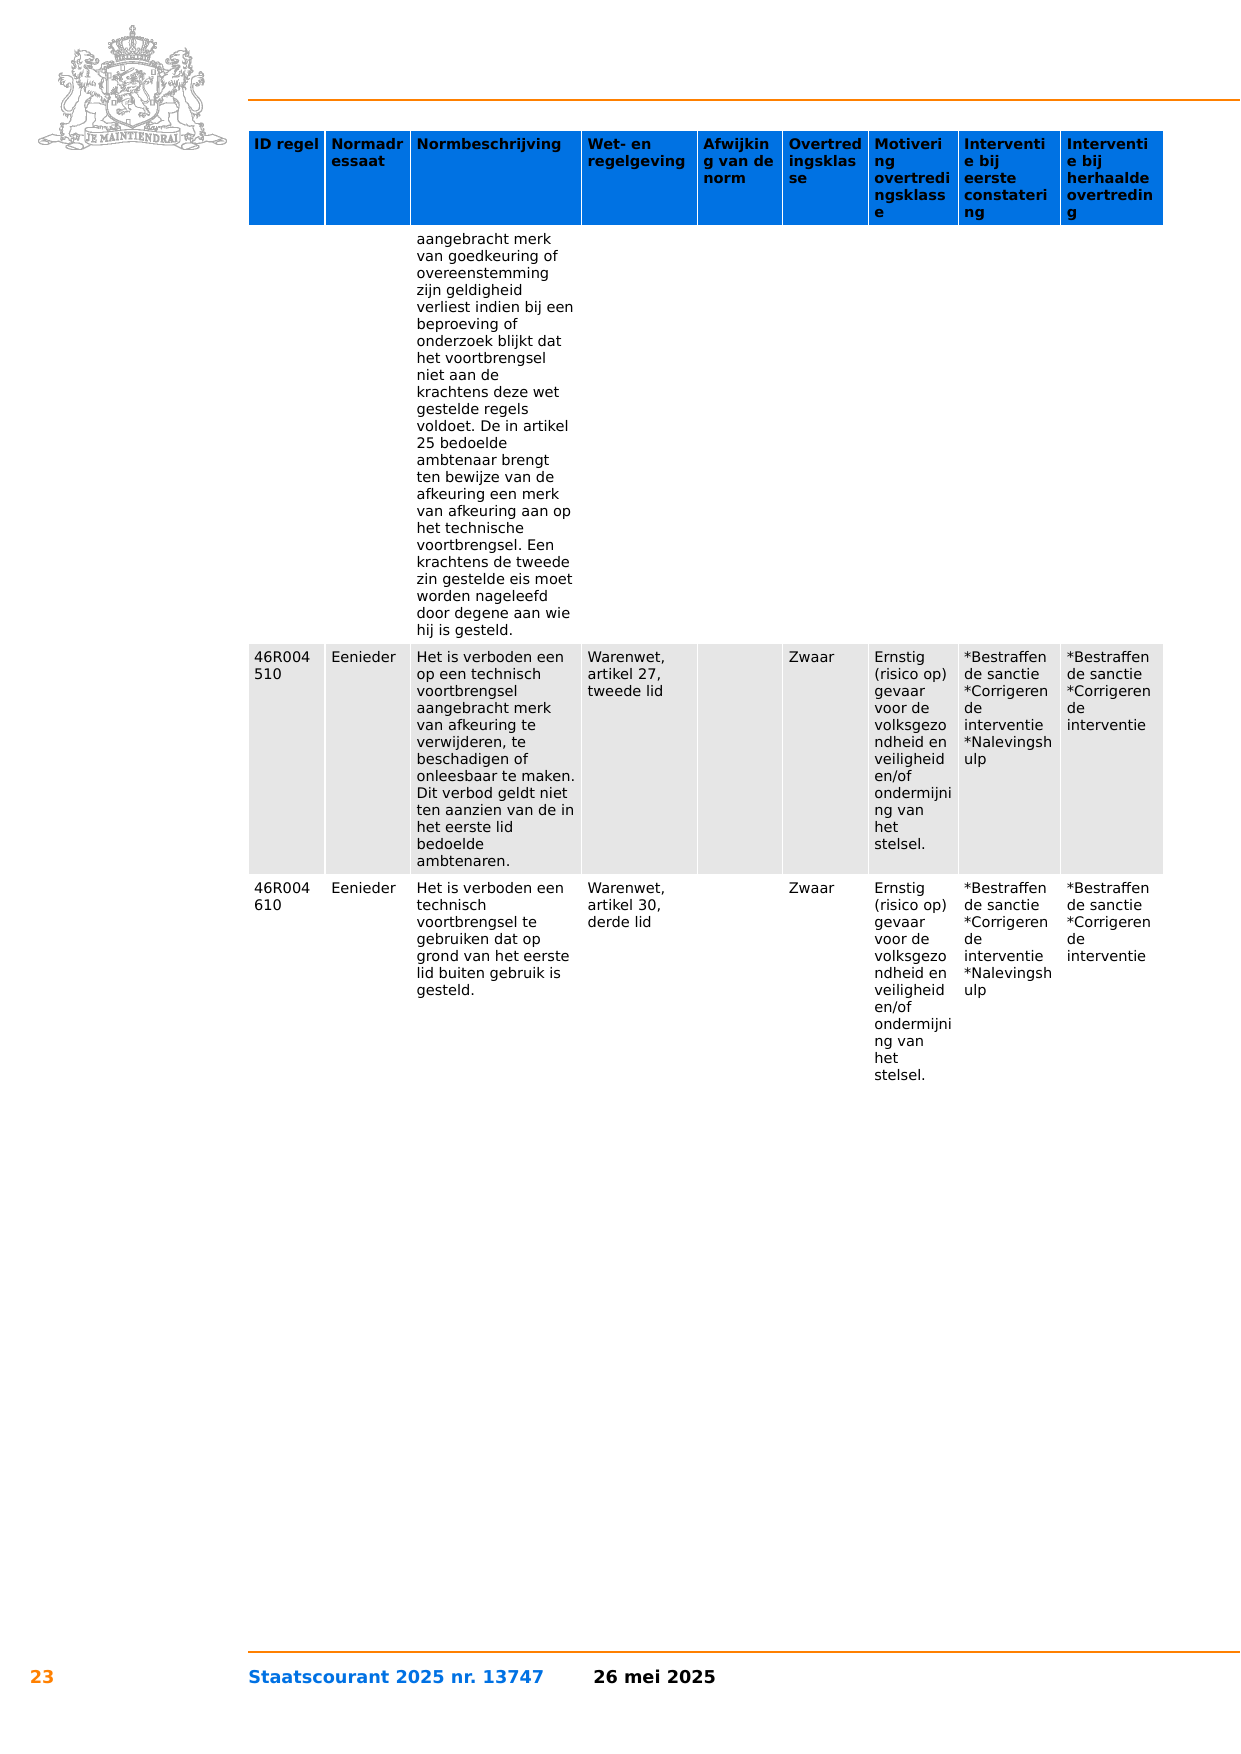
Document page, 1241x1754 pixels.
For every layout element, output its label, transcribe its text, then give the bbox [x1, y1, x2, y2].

table_cell [582, 226, 697, 643]
table_cell 46R004610 [249, 875, 324, 1088]
table_cell *Bestraffende sanctie *Corrigerende interventie *Nalevingshulp [959, 644, 1060, 874]
table_cell [959, 226, 1060, 643]
table_cell *Bestraffende sanctie *Corrigerende interventie [1061, 875, 1163, 1088]
table_header ID regel [249, 131, 324, 225]
table_header Normbeschrijving [411, 131, 581, 225]
table_cell [698, 644, 782, 874]
table_cell Zwaar [783, 875, 868, 1088]
table_cell [698, 226, 782, 643]
table_cell [249, 226, 324, 643]
table_cell *Bestraffende sanctie *Corrigerende interventie [1061, 644, 1163, 874]
table_cell Het is verboden een op een technisch voortbrengsel aangebracht merk van afkeuring te verwijderen, te beschadigen of onleesbaar te maken. Dit verbod geldt niet ten aanzien van de in het eerste lid bedoelde ambtenaren. [411, 644, 581, 874]
picture [38, 25, 227, 150]
table_cell [326, 226, 410, 643]
table_cell [783, 226, 868, 643]
table_header Interventie bij herhaalde overtreding [1061, 131, 1163, 225]
table_header Overtredingsklasse [783, 131, 868, 225]
table_cell [698, 875, 782, 1088]
table_header Interventie bij eerste constatering [959, 131, 1060, 225]
table_header Normadressaat [326, 131, 410, 225]
table_header Wet- en regelgeving [582, 131, 697, 225]
table_cell Zwaar [783, 644, 868, 874]
table_cell 46R004510 [249, 644, 324, 874]
table_header Afwijking van de norm [698, 131, 782, 225]
table_cell Ernstig (risico op) gevaar voor de volksgezondheid en veiligheid en/of ondermijning van het stelsel. [869, 644, 958, 874]
table_cell Eenieder [326, 875, 410, 1088]
table_cell Eenieder [326, 644, 410, 874]
table_cell Ernstig (risico op) gevaar voor de volksgezondheid en veiligheid en/of ondermijning van het stelsel. [869, 875, 958, 1088]
table_header Motivering overtredingsklasse [869, 131, 958, 225]
table_cell [1061, 226, 1163, 643]
table_cell [869, 226, 958, 643]
table_cell Warenwet, artikel 30, derde lid [582, 875, 697, 1088]
table_cell Het is verboden een technisch voortbrengsel te gebruiken dat op grond van het eerste lid buiten gebruik is gesteld. [411, 875, 581, 1088]
table_cell Warenwet, artikel 27, tweede lid [582, 644, 697, 874]
table_cell *Bestraffende sanctie *Corrigerende interventie *Nalevingshulp [959, 875, 1060, 1088]
table_cell aangebracht merk van goedkeuring of overeenstemming zijn geldigheid verliest indien bij een beproeving of onderzoek blijkt dat het voortbrengsel niet aan de krachtens deze wet gestelde regels voldoet. De in artikel 25 bedoelde ambtenaar brengt ten bewijze van de afkeuring een merk van afkeuring aan op het technische voortbrengsel. Een krachtens de tweede zin gestelde eis moet worden nageleefd door degene aan wie hij is gesteld. [411, 226, 581, 643]
